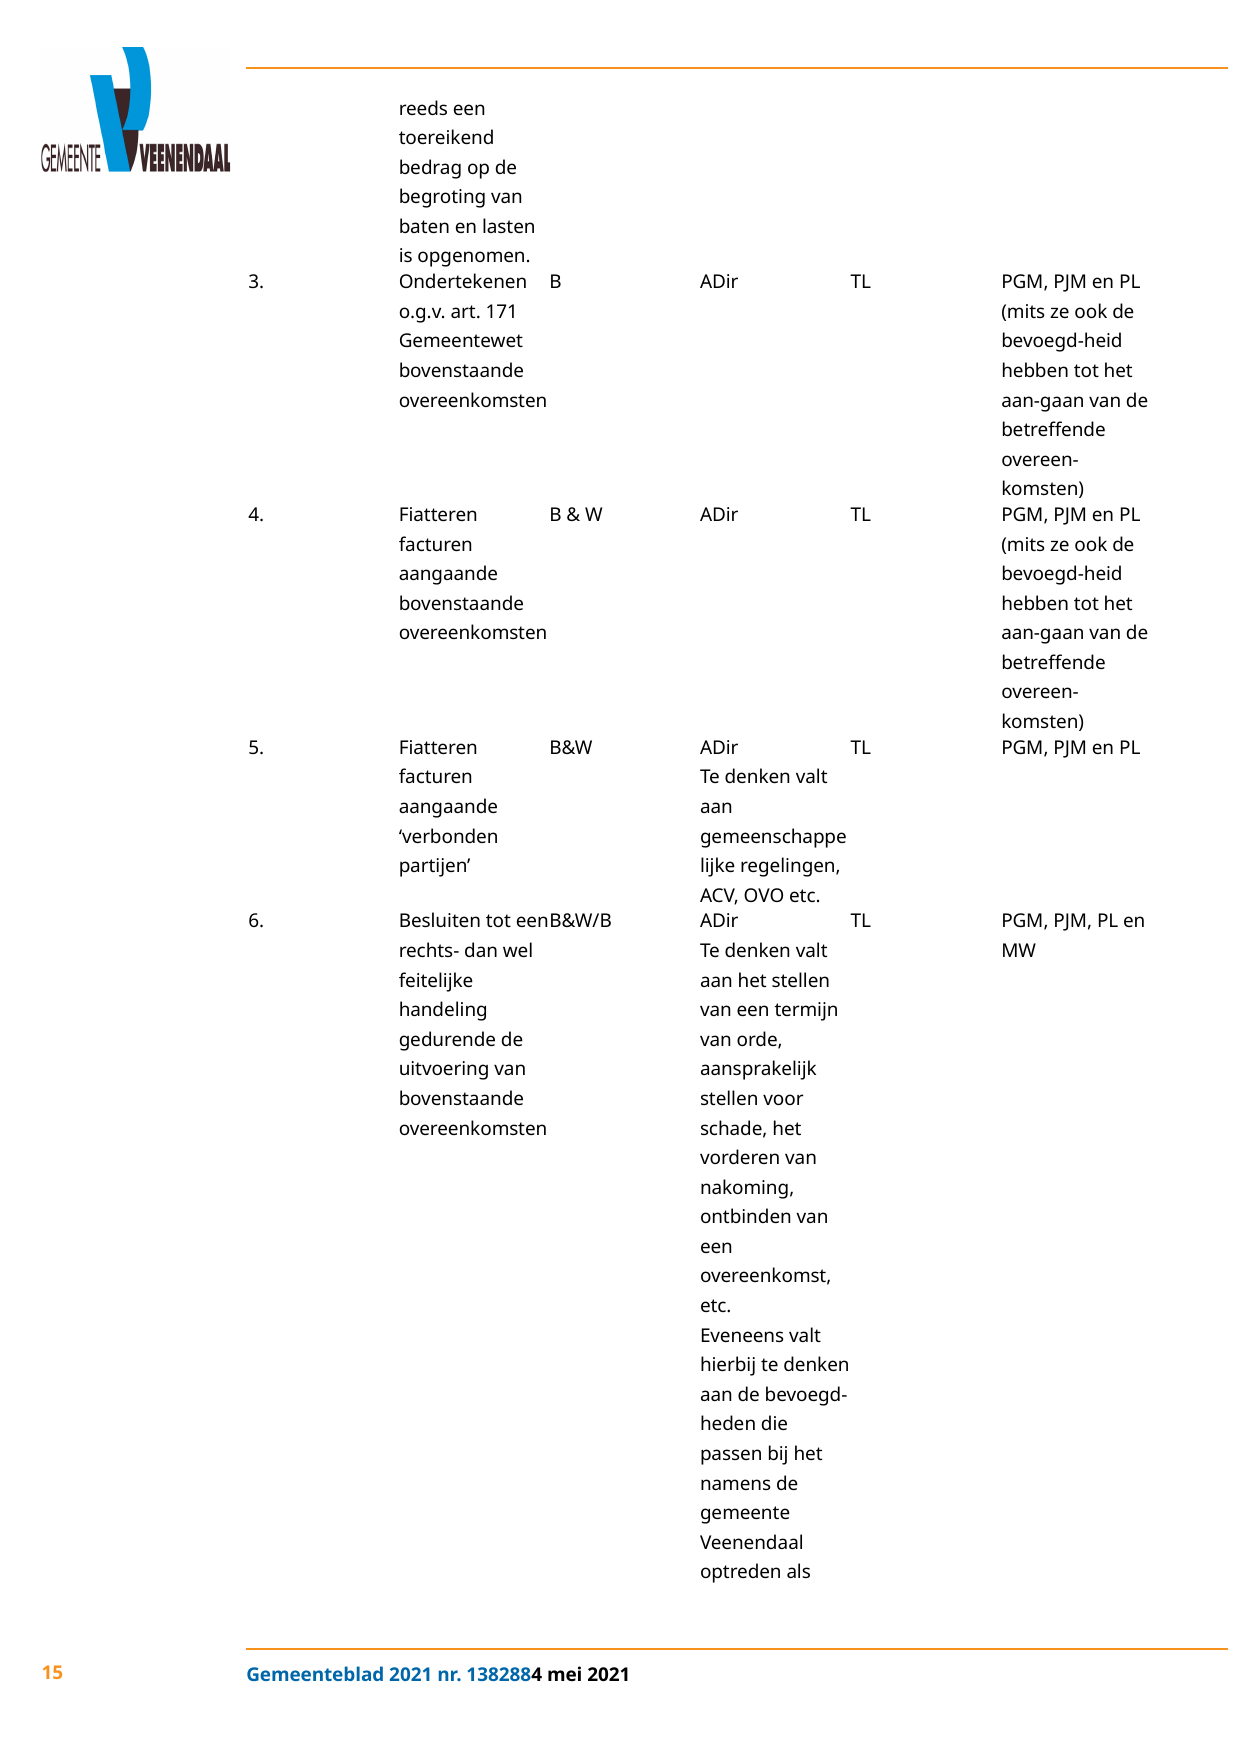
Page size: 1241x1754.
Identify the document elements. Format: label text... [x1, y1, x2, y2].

table_cell B&W/B [549, 908, 700, 1584]
table_cell Ondertekenen o.g.v. art. 171 Gemeentewet bovenstaande overeenkomsten [399, 269, 549, 501]
picture [123, 47, 231, 172]
table_cell TL [850, 908, 1001, 1584]
picture [41, 47, 130, 172]
table_cell TL [850, 501, 1001, 734]
table_cell PGM, PJM en PL [1001, 734, 1152, 908]
table_cell [248, 908, 398, 1584]
table_cell reeds een toereikend bedrag op de begroting van baten en lasten is opgenomen. [399, 95, 549, 268]
table_cell [700, 95, 850, 268]
table_cell [248, 734, 398, 908]
table_cell ADir Te denken valt aan gemeenschappelijke regelingen, ACV, OVO etc. [700, 734, 850, 908]
table_cell TL [850, 734, 1001, 908]
table_cell [850, 95, 1001, 268]
table_cell B [549, 269, 700, 501]
table_cell B&W [549, 734, 700, 908]
table_cell PGM, PJM en PL (mits ze ook de bevoegd-heid hebben tot het aan-gaan van de betreffende overeen-komsten) [1001, 501, 1152, 734]
table_cell [1001, 95, 1152, 268]
table_cell B & W [549, 501, 700, 734]
table_cell Fiatteren facturen aangaande bovenstaande overeenkomsten [399, 501, 549, 734]
table_cell ADir [700, 501, 850, 734]
table_cell [248, 269, 398, 501]
table_cell [248, 501, 398, 734]
table_cell ADir Te denken valt aan het stellen van een termijn van orde, aansprakelijk stellen voor schade, het vorderen van nakoming, ontbinden van een overeenkomst, etc. Eveneens valt hierbij te denken aan de bevoegd-heden die passen bij het namens de gemeente Veenendaal optreden als [700, 908, 850, 1584]
table_cell [549, 95, 700, 268]
table_cell PGM, PJM en PL (mits ze ook de bevoegd-heid hebben tot het aan-gaan van de betreffende overeen-komsten) [1001, 269, 1152, 501]
table_cell ADir [700, 269, 850, 501]
table_cell PGM, PJM, PL en MW [1001, 908, 1152, 1584]
table_cell Besluiten tot een rechts- dan wel feitelijke handeling gedurende de uitvoering van bovenstaande overeenkomsten [399, 908, 549, 1584]
table_cell Fiatteren facturen aangaande ‘verbonden partijen’ [399, 734, 549, 908]
table_cell [248, 95, 398, 268]
table_cell TL [850, 269, 1001, 501]
